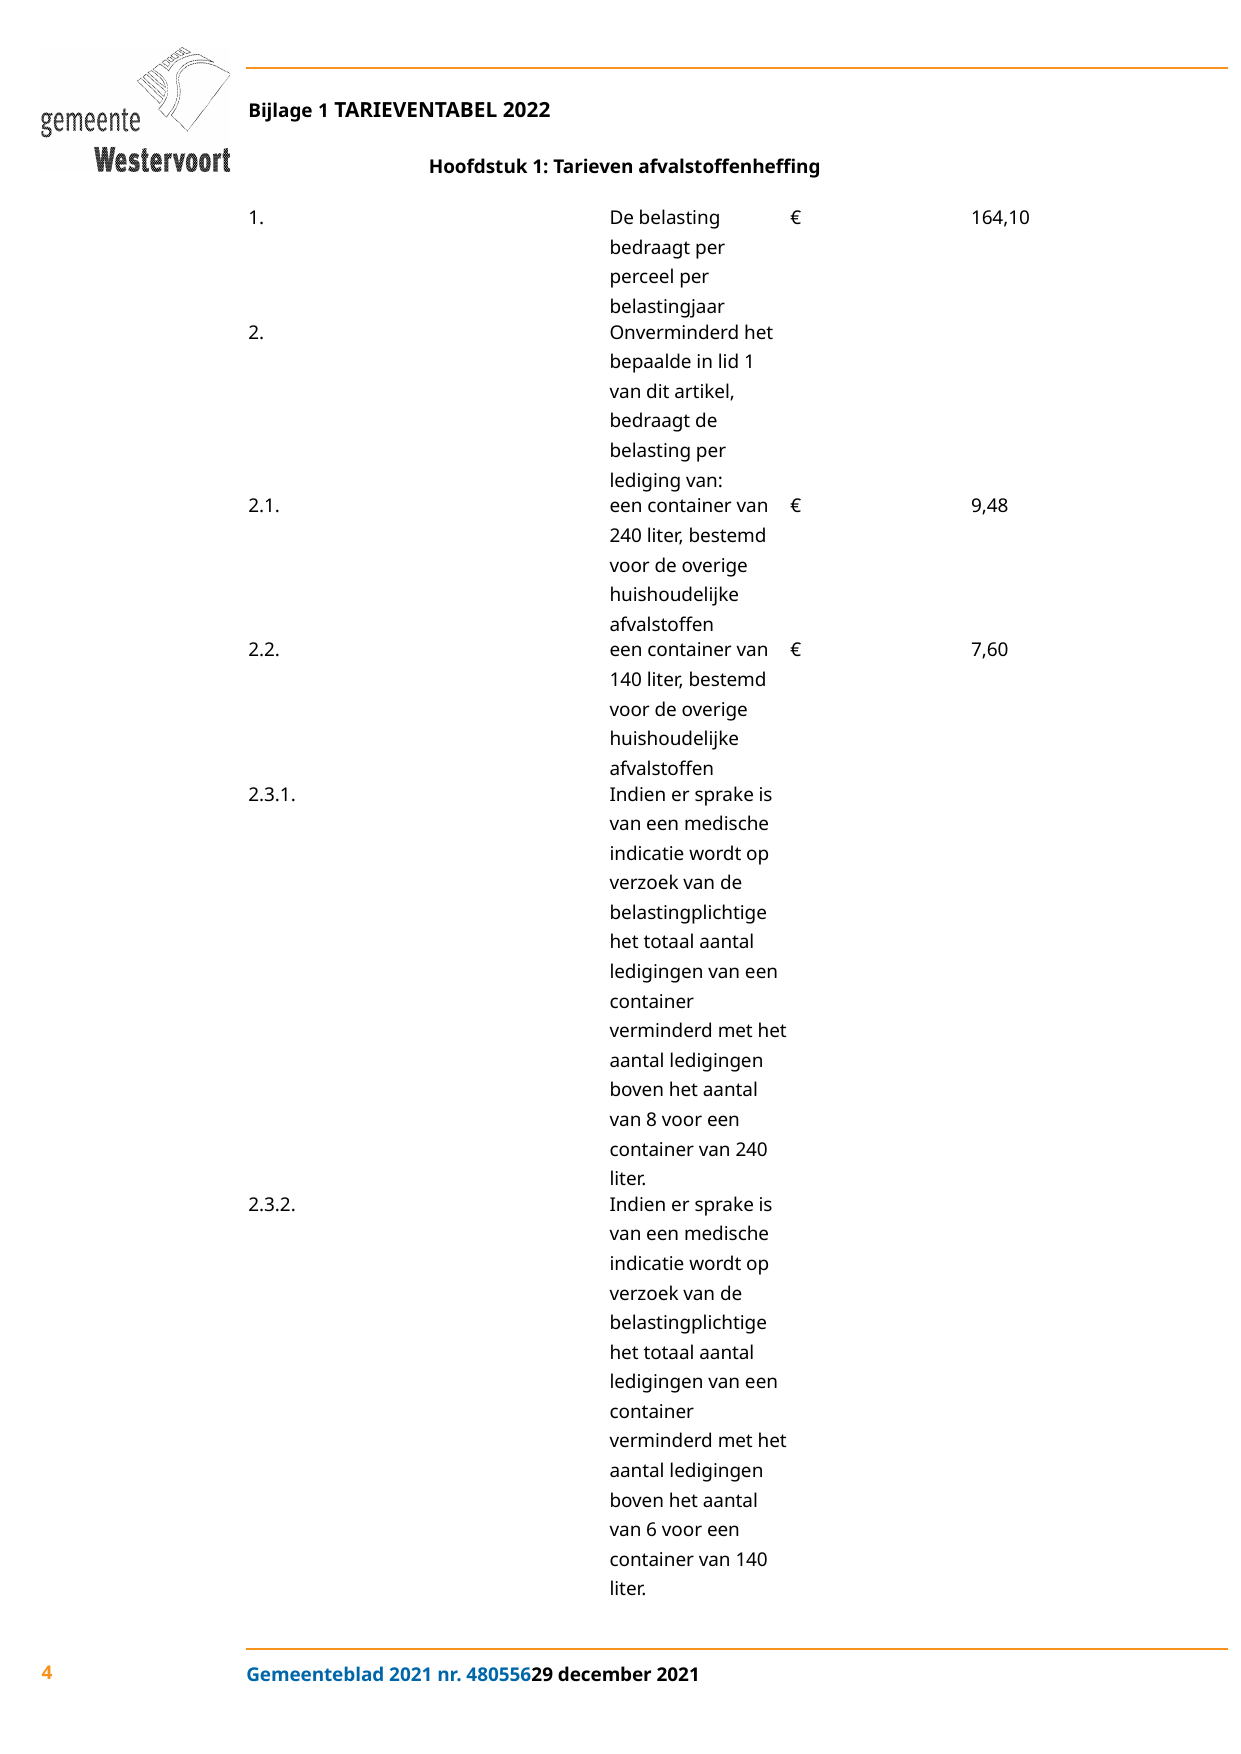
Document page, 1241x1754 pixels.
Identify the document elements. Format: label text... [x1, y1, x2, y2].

table_cell Indien er sprake is van een medische indicatie wordt op verzoek van de belastingplichtige het totaal aantal ledigingen van een container verminderd met het aantal ledigingen boven het aantal van 8 voor een container van 240 liter. [609, 781, 790, 1191]
table_cell [971, 781, 1152, 1191]
table_cell De belasting bedraagt per perceel per belastingjaar [609, 205, 790, 319]
table_cell 164,10 [971, 205, 1152, 319]
table_cell 9,48 [971, 493, 1152, 637]
table_cell een container van 140 liter, bestemd voor de overige huishoudelijke afvalstoffen [609, 637, 790, 781]
table_cell [790, 179, 971, 204]
table_cell Onverminderd het bepaalde in lid 1 van dit artikel, bedraagt de belasting per lediging van: [609, 319, 790, 493]
table_cell 1. [248, 205, 609, 319]
table_cell [971, 319, 1152, 493]
table_cell [971, 179, 1152, 204]
text Bijlage 1 TARIEVENTABEL 2022 [248, 95, 1152, 123]
table_cell € [790, 493, 971, 637]
table_cell 2. [248, 319, 609, 493]
table_cell [609, 179, 790, 204]
table_cell [790, 1191, 971, 1601]
table_cell [248, 179, 609, 204]
table_cell [971, 1191, 1152, 1601]
table_cell 2.3.1. [248, 781, 609, 1191]
table_cell 2.3.2. [248, 1191, 609, 1601]
picture [41, 47, 231, 172]
table_cell 2.2. [248, 637, 609, 781]
table_header [248, 153, 429, 179]
table_cell [790, 781, 971, 1191]
table_cell € [790, 205, 971, 319]
table_cell Indien er sprake is van een medische indicatie wordt op verzoek van de belastingplichtige het totaal aantal ledigingen van een container verminderd met het aantal ledigingen boven het aantal van 6 voor een container van 140 liter. [609, 1191, 790, 1601]
table_cell [790, 319, 971, 493]
table_header Hoofdstuk 1: Tarieven afvalstoffenheffing [429, 153, 1152, 179]
table_cell 7,60 [971, 637, 1152, 781]
table_cell 2.1. [248, 493, 609, 637]
table_cell € [790, 637, 971, 781]
table_cell een container van 240 liter, bestemd voor de overige huishoudelijke afvalstoffen [609, 493, 790, 637]
